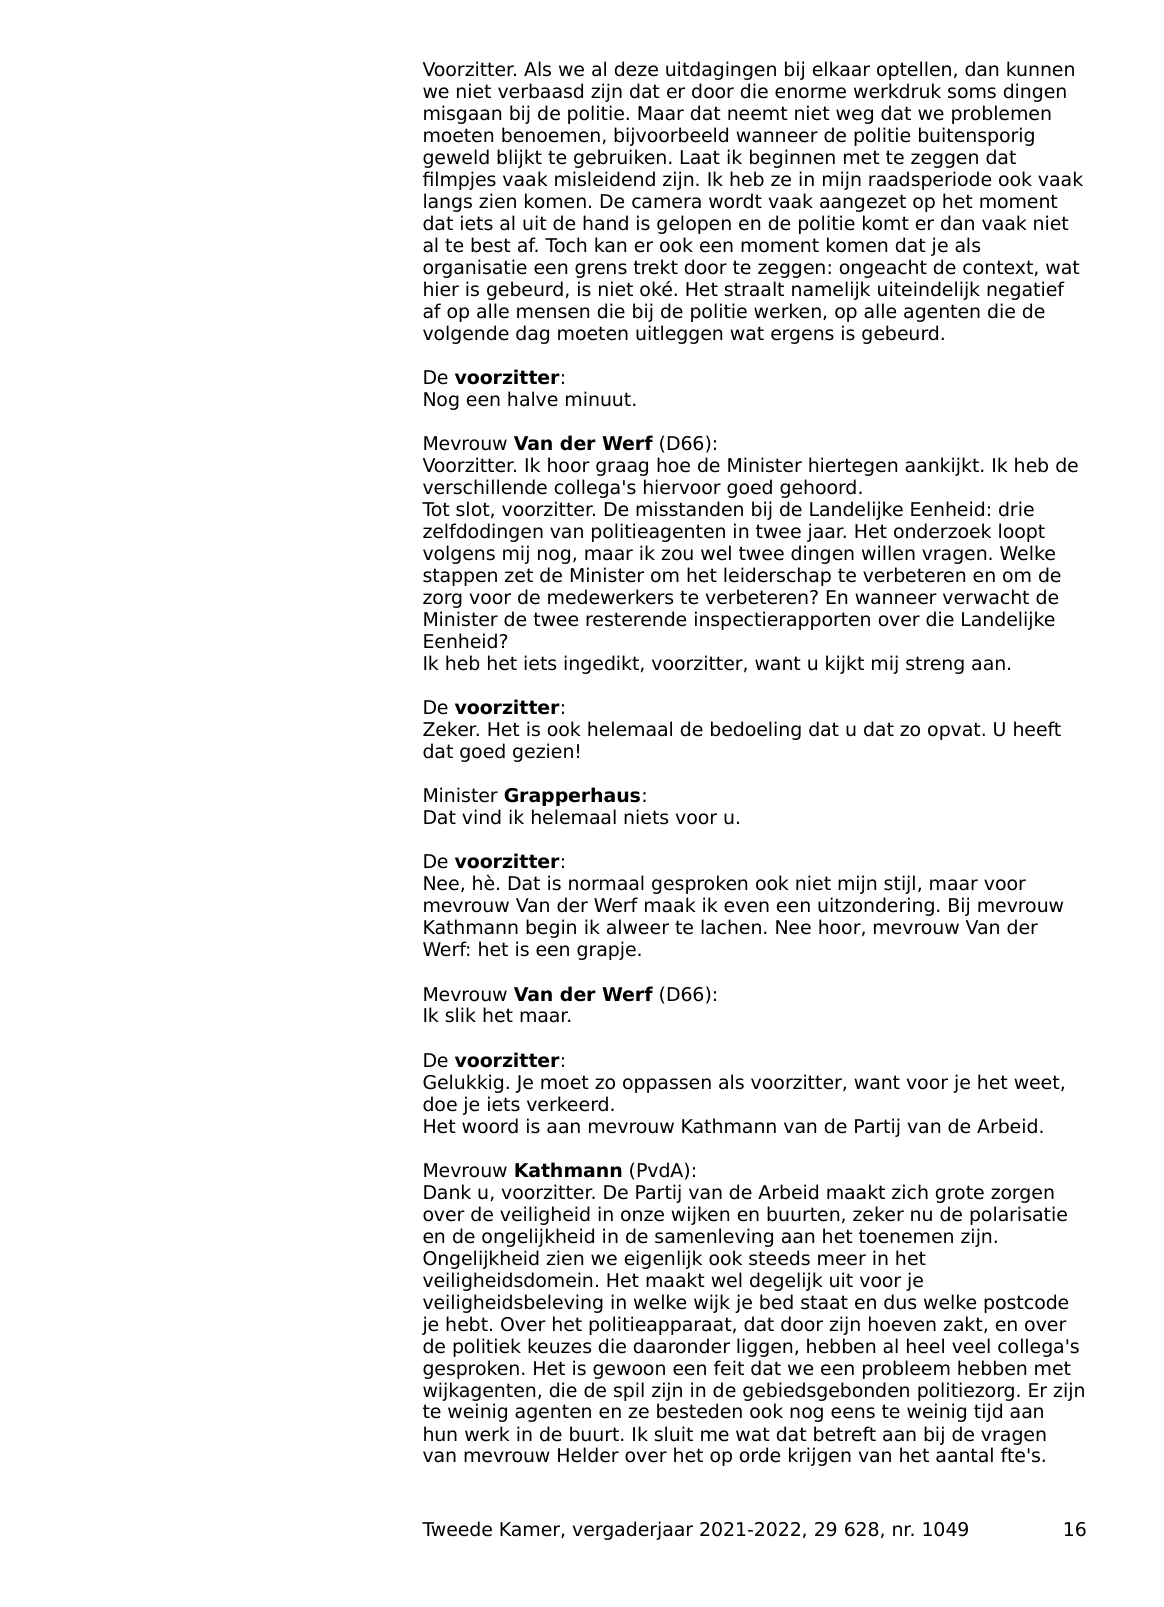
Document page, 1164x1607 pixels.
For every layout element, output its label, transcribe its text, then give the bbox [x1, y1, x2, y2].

text Nee, hè. Dat is normaal gesproken ook niet mijn stijl, maar voor mevrouw Van der Werf maak ik even een uitzondering. Bij mevrouw Kathmann begin ik alweer te lachen. Nee hoor, mevrouw Van der Werf: het is een grapje. [422, 873, 1087, 961]
text Ik heb het iets ingedikt, voorzitter, want u kijkt mij streng aan. [422, 653, 1087, 675]
text Mevrouw Van der Werf (D66): [422, 983, 1087, 1005]
text De voorzitter: [422, 367, 1087, 389]
text Tot slot, voorzitter. De misstanden bij de Landelijke Eenheid: drie zelfdodingen van politieagenten in twee jaar. Het onderzoek loopt volgens mij nog, maar ik zou wel twee dingen willen vragen. Welke stappen zet de Minister om het leiderschap te verbeteren en om de zorg voor de medewerkers te verbeteren? En wanneer verwacht de Minister de twee resterende inspectierapporten over die Landelijke Eenheid? [422, 499, 1087, 653]
text Het woord is aan mevrouw Kathmann van de Partij van de Arbeid. [422, 1116, 1087, 1137]
text De voorzitter: [422, 697, 1087, 719]
text Mevrouw Kathmann (PvdA): [422, 1160, 1087, 1182]
text Minister Grapperhaus: [422, 785, 1087, 807]
text Gelukkig. Je moet zo oppassen als voorzitter, want voor je het weet, doe je iets verkeerd. [422, 1072, 1087, 1116]
text De voorzitter: [422, 851, 1087, 873]
text Voorzitter. Als we al deze uitdagingen bij elkaar optellen, dan kunnen we niet verbaasd zijn dat er door die enorme werkdruk soms dingen misgaan bij de politie. Maar dat neemt niet weg dat we problemen moeten benoemen, bijvoorbeeld wanneer de politie buitensporig geweld blijkt te gebruiken. Laat ik beginnen met te zeggen dat filmpjes vaak misleidend zijn. Ik heb ze in mijn raadsperiode ook vaak langs zien komen. De camera wordt vaak aangezet op het moment dat iets al uit de hand is gelopen en de politie komt er dan vaak niet al te best af. Toch kan er ook een moment komen dat je als organisatie een grens trekt door te zeggen: ongeacht de context, wat hier is gebeurd, is niet oké. Het straalt namelijk uiteindelijk negatief af op alle mensen die bij de politie werken, op alle agenten die de volgende dag moeten uitleggen wat ergens is gebeurd. [422, 59, 1087, 345]
text Ik slik het maar. [422, 1005, 1087, 1027]
text Dat vind ik helemaal niets voor u. [422, 807, 1087, 829]
text Nog een halve minuut. [422, 389, 1087, 411]
text Mevrouw Van der Werf (D66): [422, 433, 1087, 455]
text Voorzitter. Ik hoor graag hoe de Minister hiertegen aankijkt. Ik heb de verschillende collega's hiervoor goed gehoord. [422, 455, 1087, 499]
text Dank u, voorzitter. De Partij van de Arbeid maakt zich grote zorgen over de veiligheid in onze wijken en buurten, zeker nu de polarisatie en de ongelijkheid in de samenleving aan het toenemen zijn. Ongelijkheid zien we eigenlijk ook steeds meer in het veiligheidsdomein. Het maakt wel degelijk uit voor je veiligheidsbeleving in welke wijk je bed staat en dus welke postcode je hebt. Over het politieapparaat, dat door zijn hoeven zakt, en over de politiek keuzes die daaronder liggen, hebben al heel veel collega's gesproken. Het is gewoon een feit dat we een probleem hebben met wijkagenten, die de spil zijn in de gebiedsgebonden politiezorg. Er zijn te weinig agenten en ze besteden ook nog eens te weinig tijd aan hun werk in de buurt. Ik sluit me wat dat betreft aan bij de vragen van mevrouw Helder over het op orde krijgen van het aantal fte's. [422, 1182, 1087, 1467]
text De voorzitter: [422, 1049, 1087, 1072]
text Zeker. Het is ook helemaal de bedoeling dat u dat zo opvat. U heeft dat goed gezien! [422, 719, 1087, 763]
